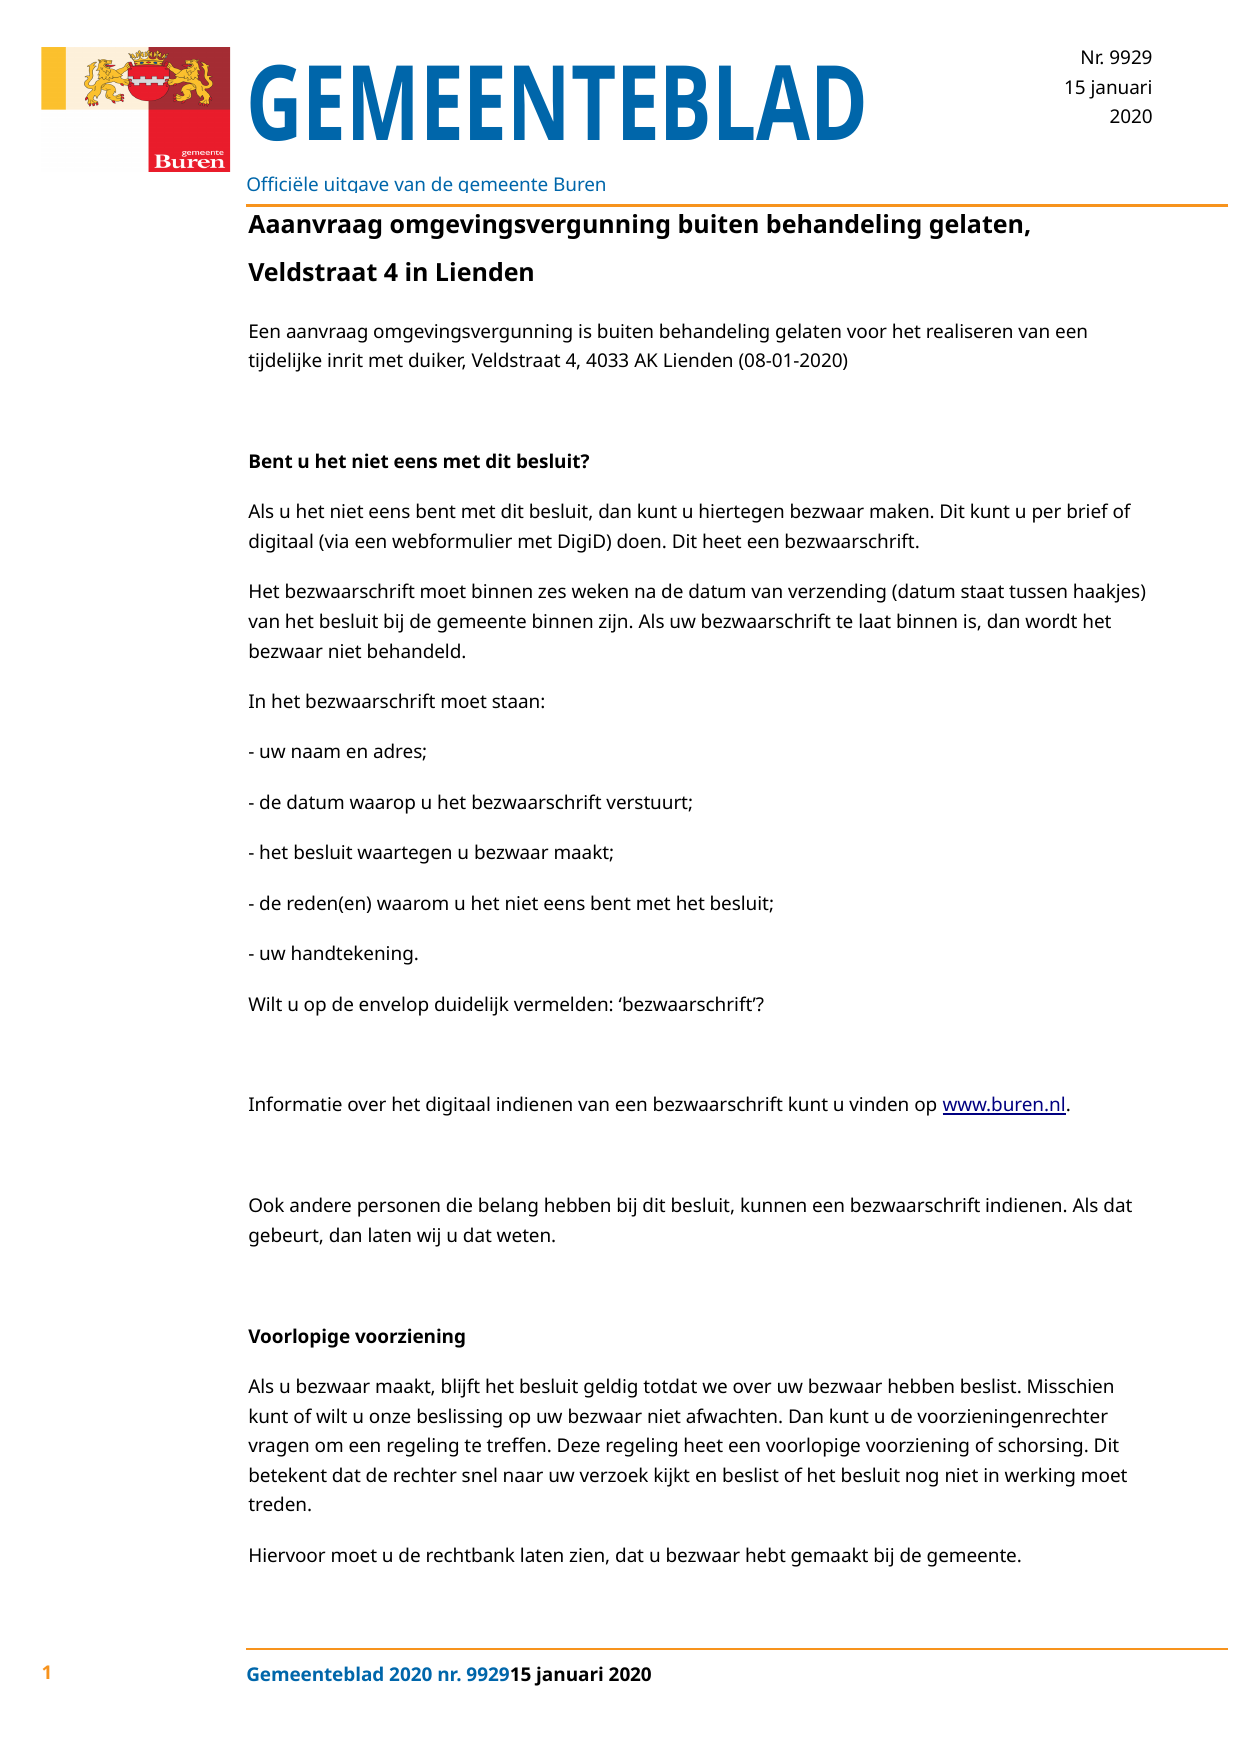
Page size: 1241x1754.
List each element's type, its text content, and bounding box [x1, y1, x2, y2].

text Ook andere personen die belang hebben bij dit besluit, kunnen een bezwaarschrift indienen. Als dat gebeurt, dan laten wij u dat weten. [248, 1192, 1152, 1248]
text Wilt u op de envelop duidelijk vermelden: ‘bezwaarschrift’? [248, 991, 1152, 1017]
text Een aanvraag omgevingsvergunning is buiten behandeling gelaten voor het realiseren van een tijdelijke inrit met duiker, Veldstraat 4, 4033 AK Lienden (08-01-2020) [248, 318, 1152, 373]
picture [41, 47, 231, 172]
text Informatie over het digitaal indienen van een bezwaarschrift kunt u vinden op www.buren.nl. [248, 1092, 1152, 1117]
text - uw naam en adres; [248, 739, 1152, 764]
text - het besluit waartegen u bezwaar maakt; [248, 839, 1152, 865]
text Bent u het niet eens met dit besluit? [248, 448, 1152, 474]
text - de datum waarop u het bezwaarschrift verstuurt; [248, 789, 1152, 815]
text In het bezwaarschrift moet staan: [248, 688, 1152, 714]
text Het bezwaarschrift moet binnen zes weken na de datum van verzending (datum staat tussen haakjes) van het besluit bij de gemeente binnen zijn. Als uw bezwaarschrift te laat binnen is, dan wordt het bezwaar niet behandeld. [248, 579, 1152, 664]
text Aaanvraag omgevingsvergunning buiten behandeling gelaten, Veldstraat 4 in Lienden [248, 207, 1152, 288]
text Als u het niet eens bent met dit besluit, dan kunt u hiertegen bezwaar maken. Dit kunt u per brief of digitaal (via een webformulier met DigiD) doen. Dit heet een bezwaarschrift. [248, 499, 1152, 554]
text Hiervoor moet u de rechtbank laten zien, dat u bezwaar hebt gemaakt bij de gemeente. [248, 1542, 1152, 1568]
text - uw handtekening. [248, 940, 1152, 966]
text Voorlopige voorziening [248, 1323, 1152, 1349]
text - de reden(en) waarom u het niet eens bent met het besluit; [248, 890, 1152, 916]
text Als u bezwaar maakt, blijft het besluit geldig totdat we over uw bezwaar hebben beslist. Misschien kunt of wilt u onze beslissing op uw bezwaar niet afwachten. Dan kunt u de voorzieningenrechter vragen om een regeling te treffen. Deze regeling heet een voorlopige voorziening of schorsing. Dit betekent dat de rechter snel naar uw verzoek kijkt en beslist of het besluit nog niet in werking moet treden. [248, 1373, 1152, 1517]
